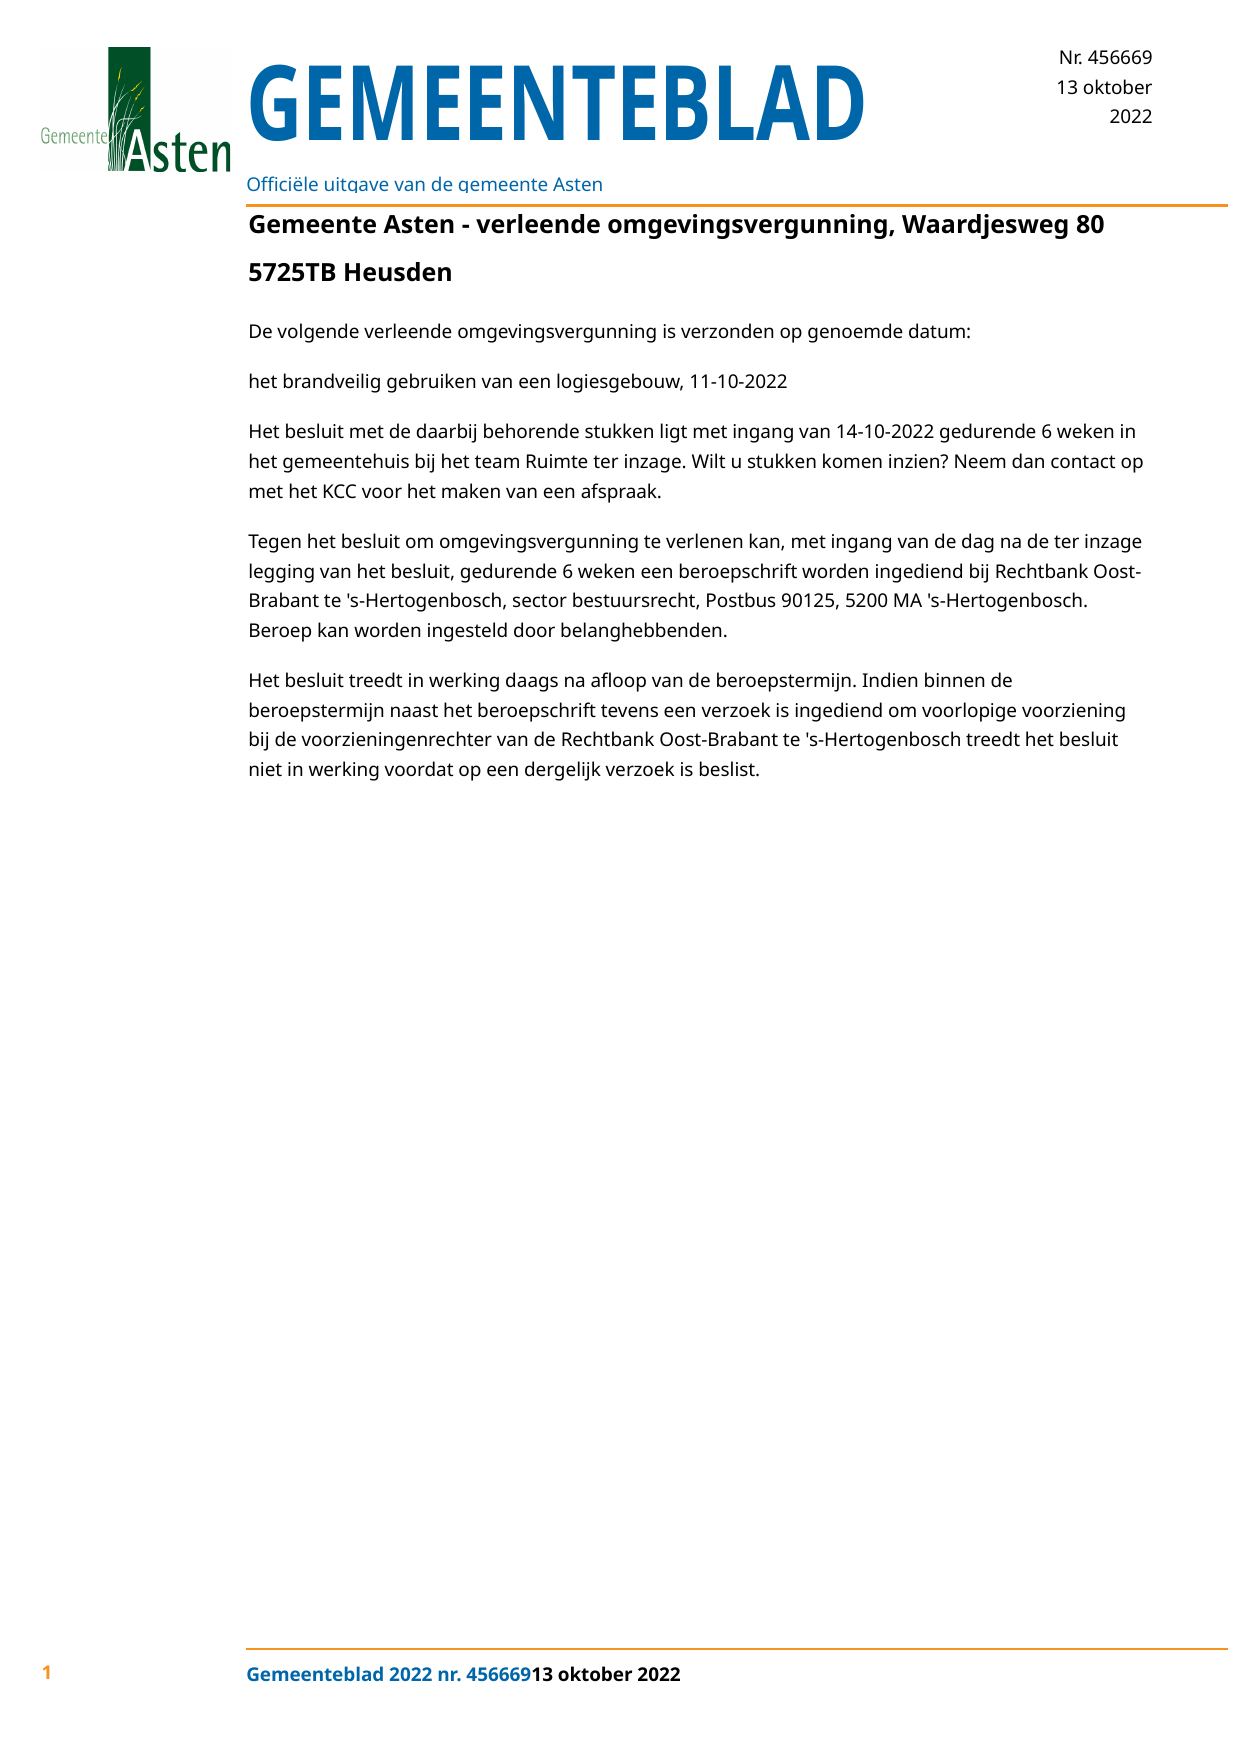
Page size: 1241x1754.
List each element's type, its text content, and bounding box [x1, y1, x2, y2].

text De volgende verleende omgevingsvergunning is verzonden op genoemde datum: [248, 318, 1152, 344]
text Het besluit met de daarbij behorende stukken ligt met ingang van 14-10-2022 gedurende 6 weken in het gemeentehuis bij het team Ruimte ter inzage. Wilt u stukken komen inzien? Neem dan contact op met het KCC voor het maken van een afspraak. [248, 419, 1152, 504]
text het brandveilig gebruiken van een logiesgebouw, 11-10-2022 [248, 368, 1152, 394]
text Het besluit treedt in werking daags na afloop van de beroepstermijn. Indien binnen de beroepstermijn naast het beroepschrift tevens een verzoek is ingediend om voorlopige voorziening bij de voorzieningenrechter van de Rechtbank Oost-Brabant te 's-Hertogenbosch treedt het besluit niet in werking voordat op een dergelijk verzoek is beslist. [248, 667, 1152, 782]
text Gemeente Asten - verleende omgevingsvergunning, Waardjesweg 80 5725TB Heusden [248, 207, 1152, 288]
text Tegen het besluit om omgevingsvergunning te verlenen kan, met ingang van de dag na de ter inzage legging van het besluit, gedurende 6 weken een beroepschrift worden ingediend bij Rechtbank Oost-Brabant te 's-Hertogenbosch, sector bestuursrecht, Postbus 90125, 5200 MA 's-Hertogenbosch. Beroep kan worden ingesteld door belanghebbenden. [248, 528, 1152, 643]
picture [41, 47, 231, 172]
